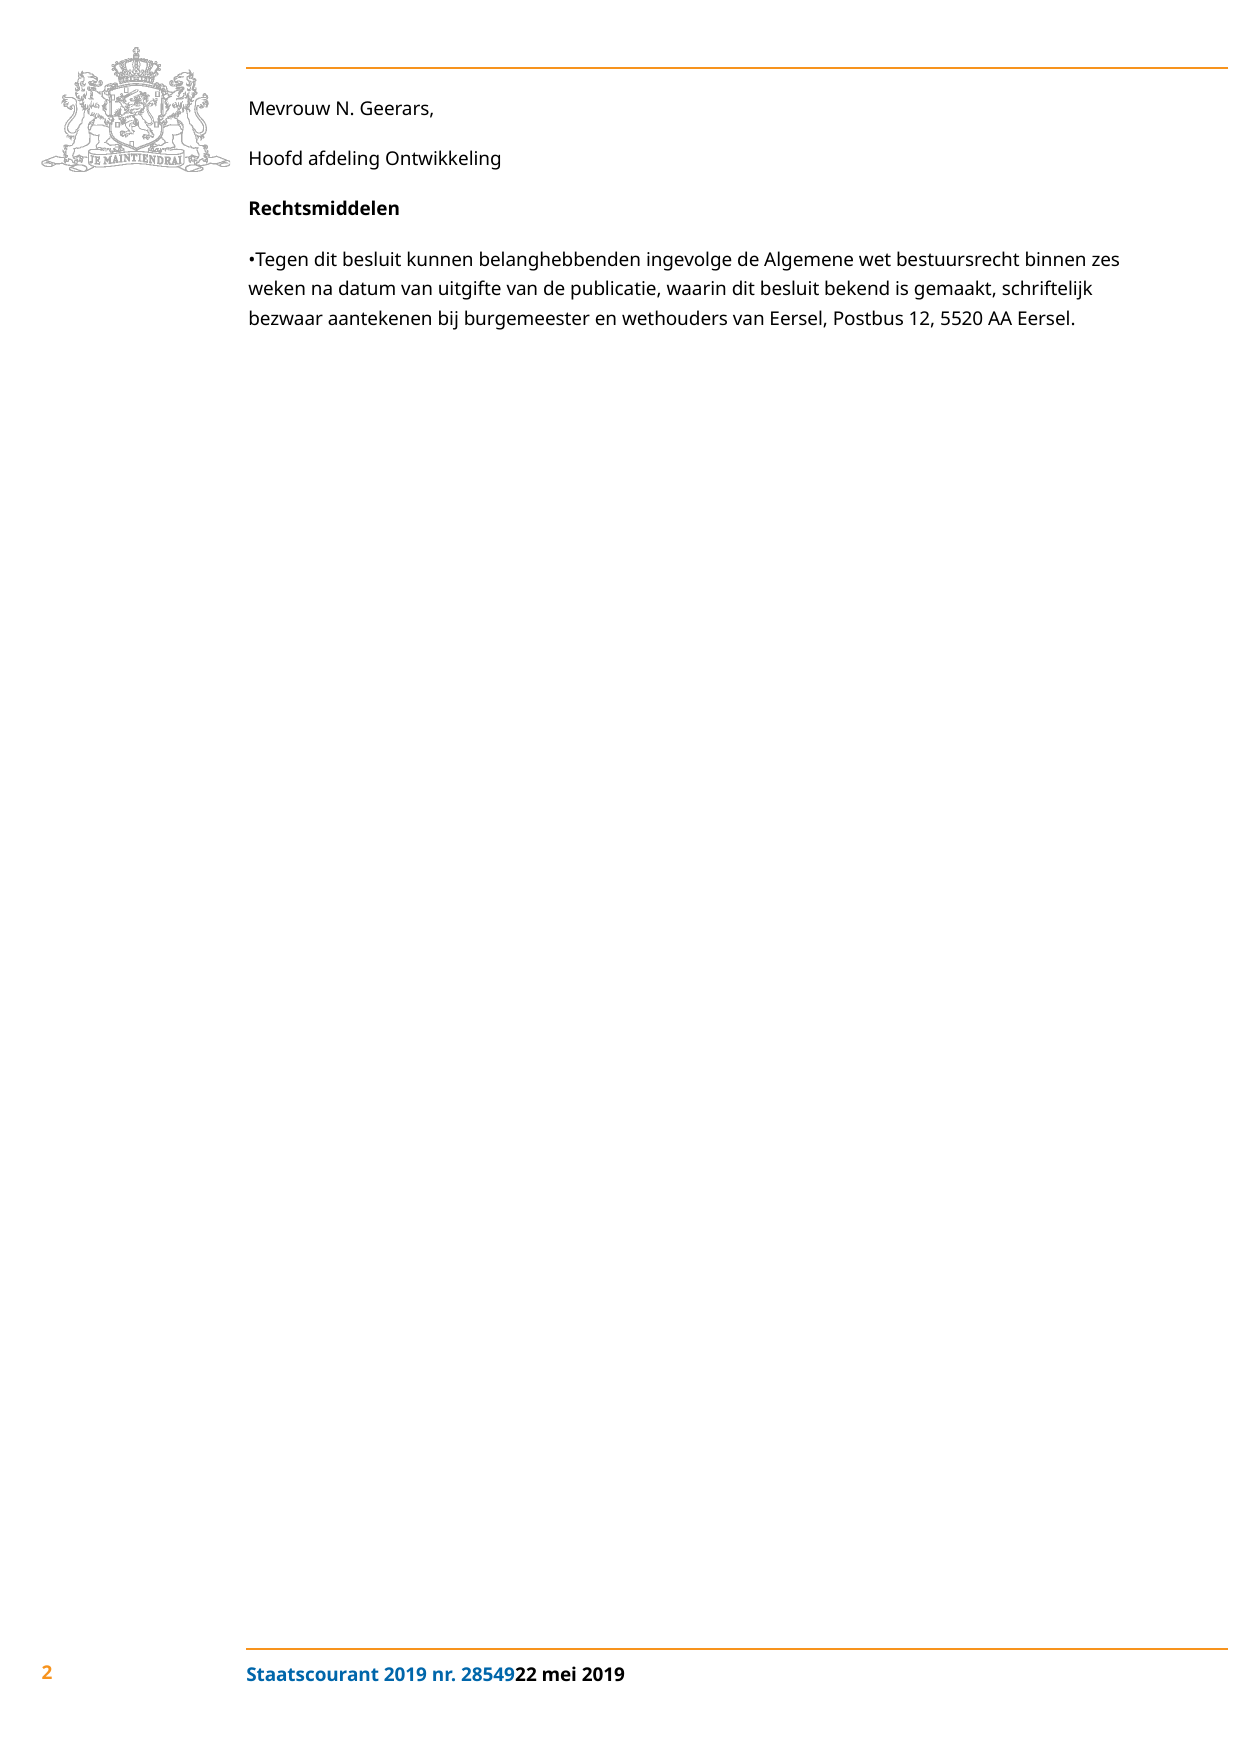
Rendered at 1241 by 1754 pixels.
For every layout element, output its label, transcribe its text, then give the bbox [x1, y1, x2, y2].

text •Tegen dit besluit kunnen belanghebbenden ingevolge de Algemene wet bestuursrecht binnen zes weken na datum van uitgifte van de publicatie, waarin dit besluit bekend is gemaakt, schriftelijk bezwaar aantekenen bij burgemeester en wethouders van Eersel, Postbus 12, 5520 AA Eersel. [248, 246, 1152, 331]
text Mevrouw N. Geerars, [248, 95, 1152, 121]
text Rechtsmiddelen [248, 196, 1152, 221]
picture [41, 47, 231, 172]
text Hoofd afdeling Ontwikkeling [248, 145, 1152, 171]
